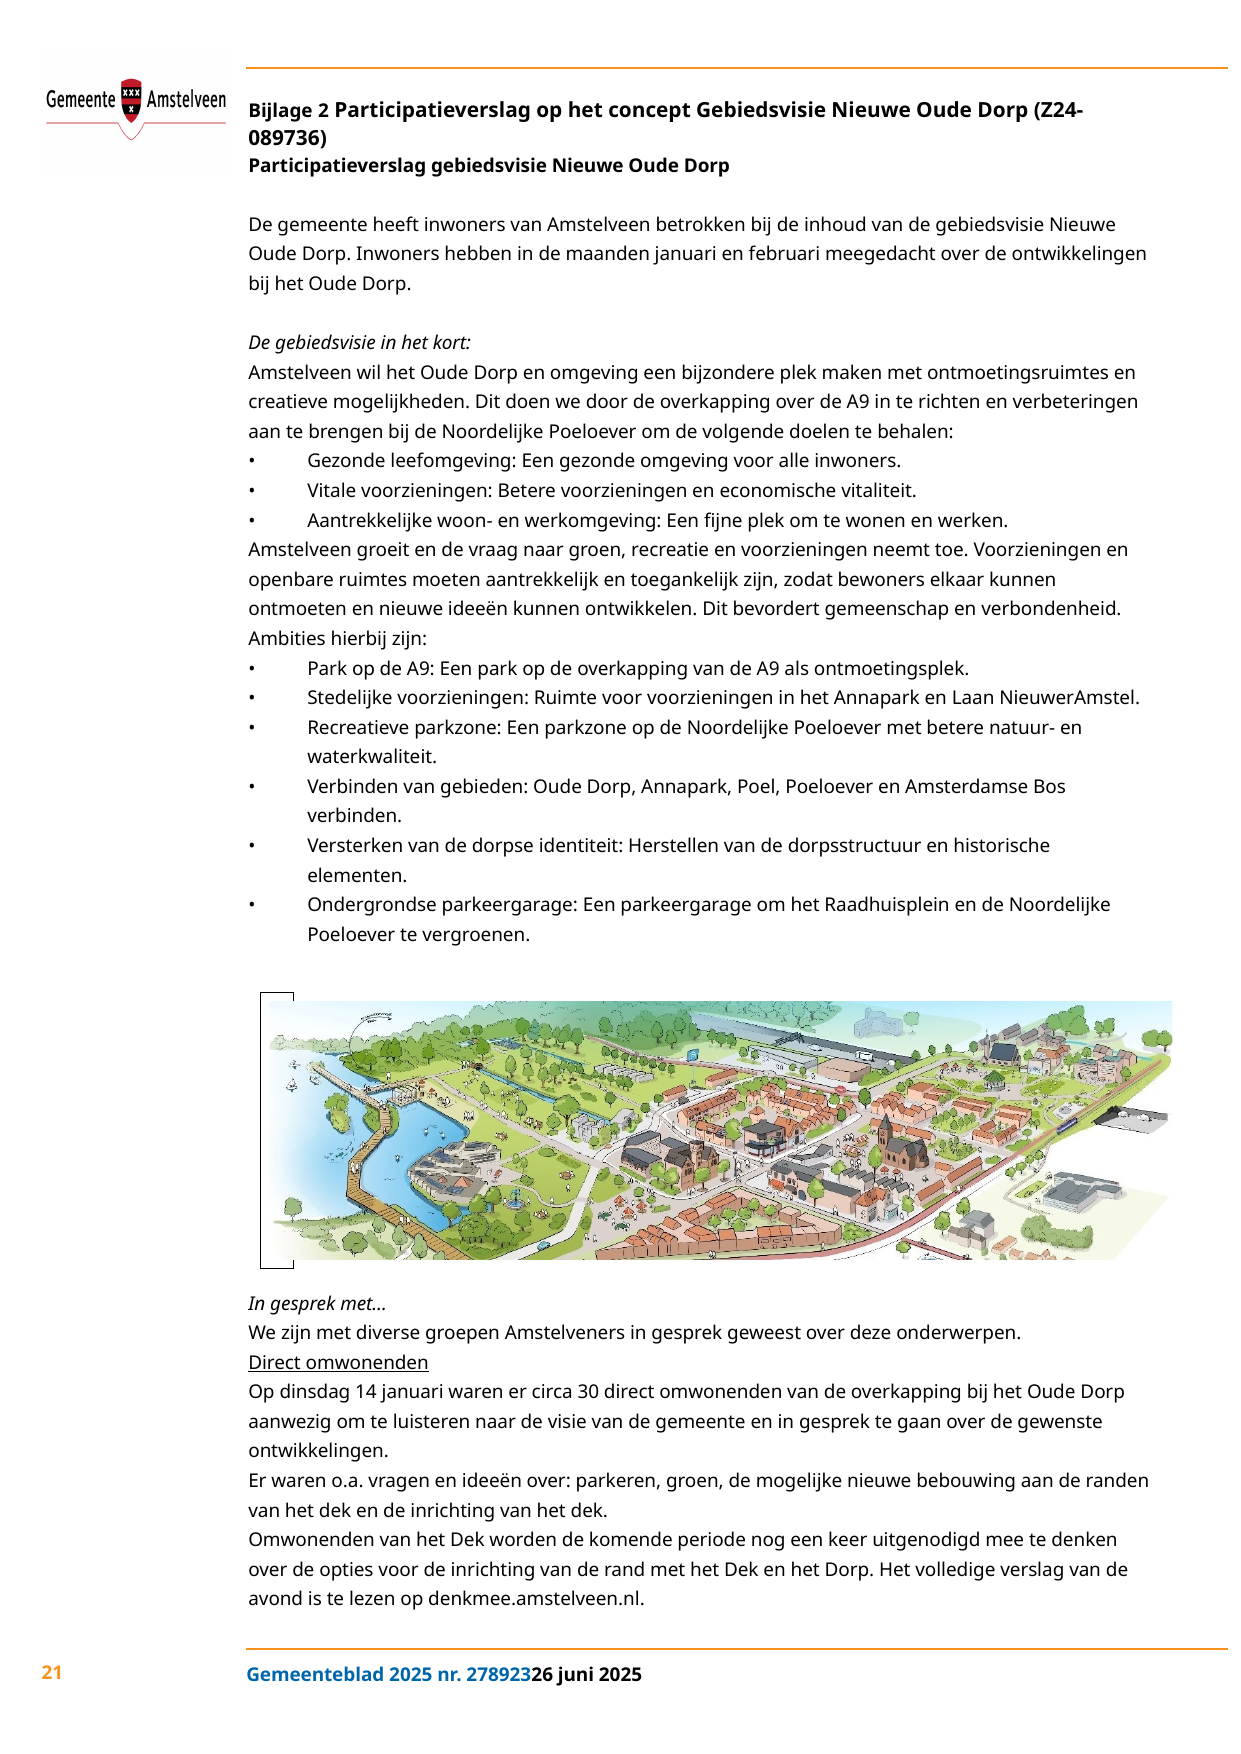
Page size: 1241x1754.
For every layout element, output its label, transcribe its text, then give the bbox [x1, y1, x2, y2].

text Participatieverslag gebiedsvisie Nieuwe Oude Dorp [248, 152, 1152, 177]
list Gezonde leefomgeving: Een gezonde omgeving voor alle inwoners. [248, 448, 1152, 473]
list Ondergrondse parkeergarage: Een parkeergarage om het Raadhuisplein en de Noordelijke Poeloever te vergroenen. [248, 891, 1152, 947]
text Ambities hierbij zijn: [248, 625, 1152, 651]
list Park op de A9: Een park op de overkapping van de A9 als ontmoetingsplek. [248, 655, 1152, 680]
text Er waren o.a. vragen en ideeën over: parkeren, groen, de mogelijke nieuwe bebouwing aan de randen van het dek en de inrichting van het dek. [248, 1467, 1152, 1523]
text Op dinsdag 14 januari waren er circa 30 direct omwonenden van de overkapping bij het Oude Dorp aanwezig om te luisteren naar de visie van de gemeente en in gesprek te gaan over de gewenste ontwikkelingen. [248, 1378, 1152, 1463]
list Aantrekkelijke woon- en werkomgeving: Een fijne plek om te wonen en werken. [248, 507, 1152, 532]
text In gesprek met… [248, 1290, 1152, 1316]
picture [268, 1001, 1173, 1260]
list Versterken van de dorpse identiteit: Herstellen van de dorpsstructuur en historische elementen. [248, 832, 1152, 887]
list Recreatieve parkzone: Een parkzone op de Noordelijke Poeloever met betere natuur- en waterkwaliteit. [248, 714, 1152, 769]
text Amstelveen wil het Oude Dorp en omgeving een bijzondere plek maken met ontmoetingsruimtes en creatieve mogelijkheden. Dit doen we door de overkapping over de A9 in te richten en verbeteringen aan te brengen bij de Noordelijke Poeloever om de volgende doelen te behalen: [248, 359, 1152, 444]
text Omwonenden van het Dek worden de komende periode nog een keer uitgenodigd mee te denken over de opties voor de inrichting van de rand met het Dek en het Dorp. Het volledige verslag van de avond is te lezen op denkmee.amstelveen.nl. [248, 1526, 1152, 1611]
text We zijn met diverse groepen Amstelveners in gesprek geweest over deze onderwerpen. [248, 1319, 1152, 1345]
text Direct omwonenden [248, 1349, 1152, 1375]
list Stedelijke voorzieningen: Ruimte voor voorzieningen in het Annapark en Laan NieuwerAmstel. [248, 684, 1152, 710]
list Verbinden van gebieden: Oude Dorp, Annapark, Poel, Poeloever en Amsterdamse Bos verbinden. [248, 773, 1152, 828]
text De gemeente heeft inwoners van Amstelveen betrokken bij de inhoud van de gebiedsvisie Nieuwe Oude Dorp. Inwoners hebben in de maanden januari en februari meegedacht over de ontwikkelingen bij het Oude Dorp. [248, 211, 1152, 296]
text Bijlage 2 Participatieverslag op het concept Gebiedsvisie Nieuwe Oude Dorp (Z24-089736) [248, 95, 1152, 152]
list Vitale voorzieningen: Betere voorzieningen en economische vitaliteit. [248, 477, 1152, 503]
text De gebiedsvisie in het kort: [248, 329, 1152, 355]
text Amstelveen groeit en de vraag naar groen, recreatie en voorzieningen neemt toe. Voorzieningen en openbare ruimtes moeten aantrekkelijk en toegankelijk zijn, zodat bewoners elkaar kunnen ontmoeten en nieuwe ideeën kunnen ontwikkelen. Dit bevordert gemeenschap en verbondenheid. [248, 536, 1152, 621]
picture [41, 47, 231, 172]
